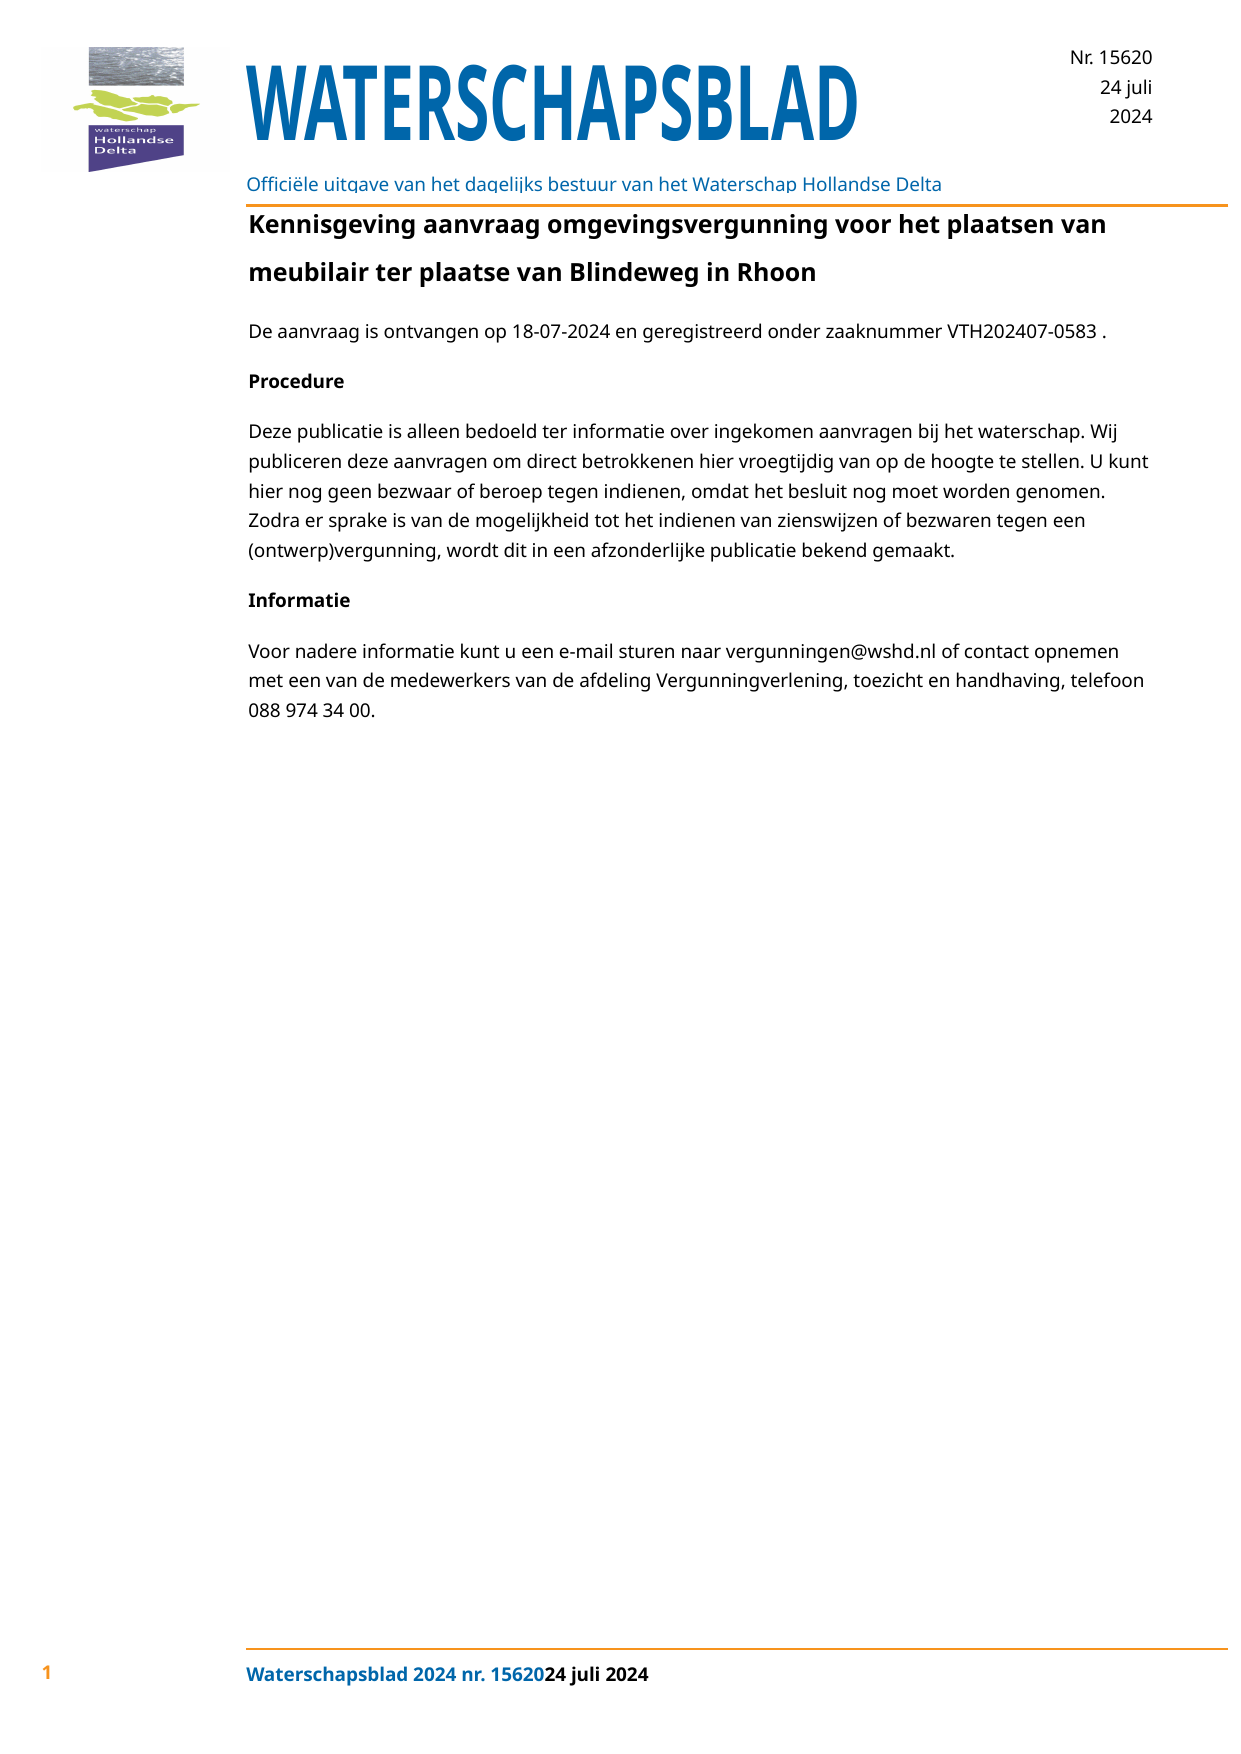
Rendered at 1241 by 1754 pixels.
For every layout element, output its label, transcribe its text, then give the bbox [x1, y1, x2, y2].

text Deze publicatie is alleen bedoeld ter informatie over ingekomen aanvragen bij het waterschap. Wij publiceren deze aanvragen om direct betrokkenen hier vroegtijdig van op de hoogte te stellen. U kunt hier nog geen bezwaar of beroep tegen indienen, omdat het besluit nog moet worden genomen. Zodra er sprake is van de mogelijkheid tot het indienen van zienswijzen of bezwaren tegen een (ontwerp)vergunning, wordt dit in een afzonderlijke publicatie bekend gemaakt. [248, 419, 1152, 563]
text Kennisgeving aanvraag omgevingsvergunning voor het plaatsen van meubilair ter plaatse van Blindeweg in Rhoon [248, 207, 1152, 288]
text Informatie [248, 587, 1152, 613]
text De aanvraag is ontvangen op 18-07-2024 en geregistreerd onder zaaknummer VTH202407-0583 . [248, 318, 1152, 344]
text Voor nadere informatie kunt u een e-mail sturen naar vergunningen@wshd.nl of contact opnemen met een van de medewerkers van de afdeling Vergunningverlening, toezicht en handhaving, telefoon 088 974 34 00. [248, 638, 1152, 723]
text Procedure [248, 368, 1152, 394]
picture [41, 47, 231, 172]
